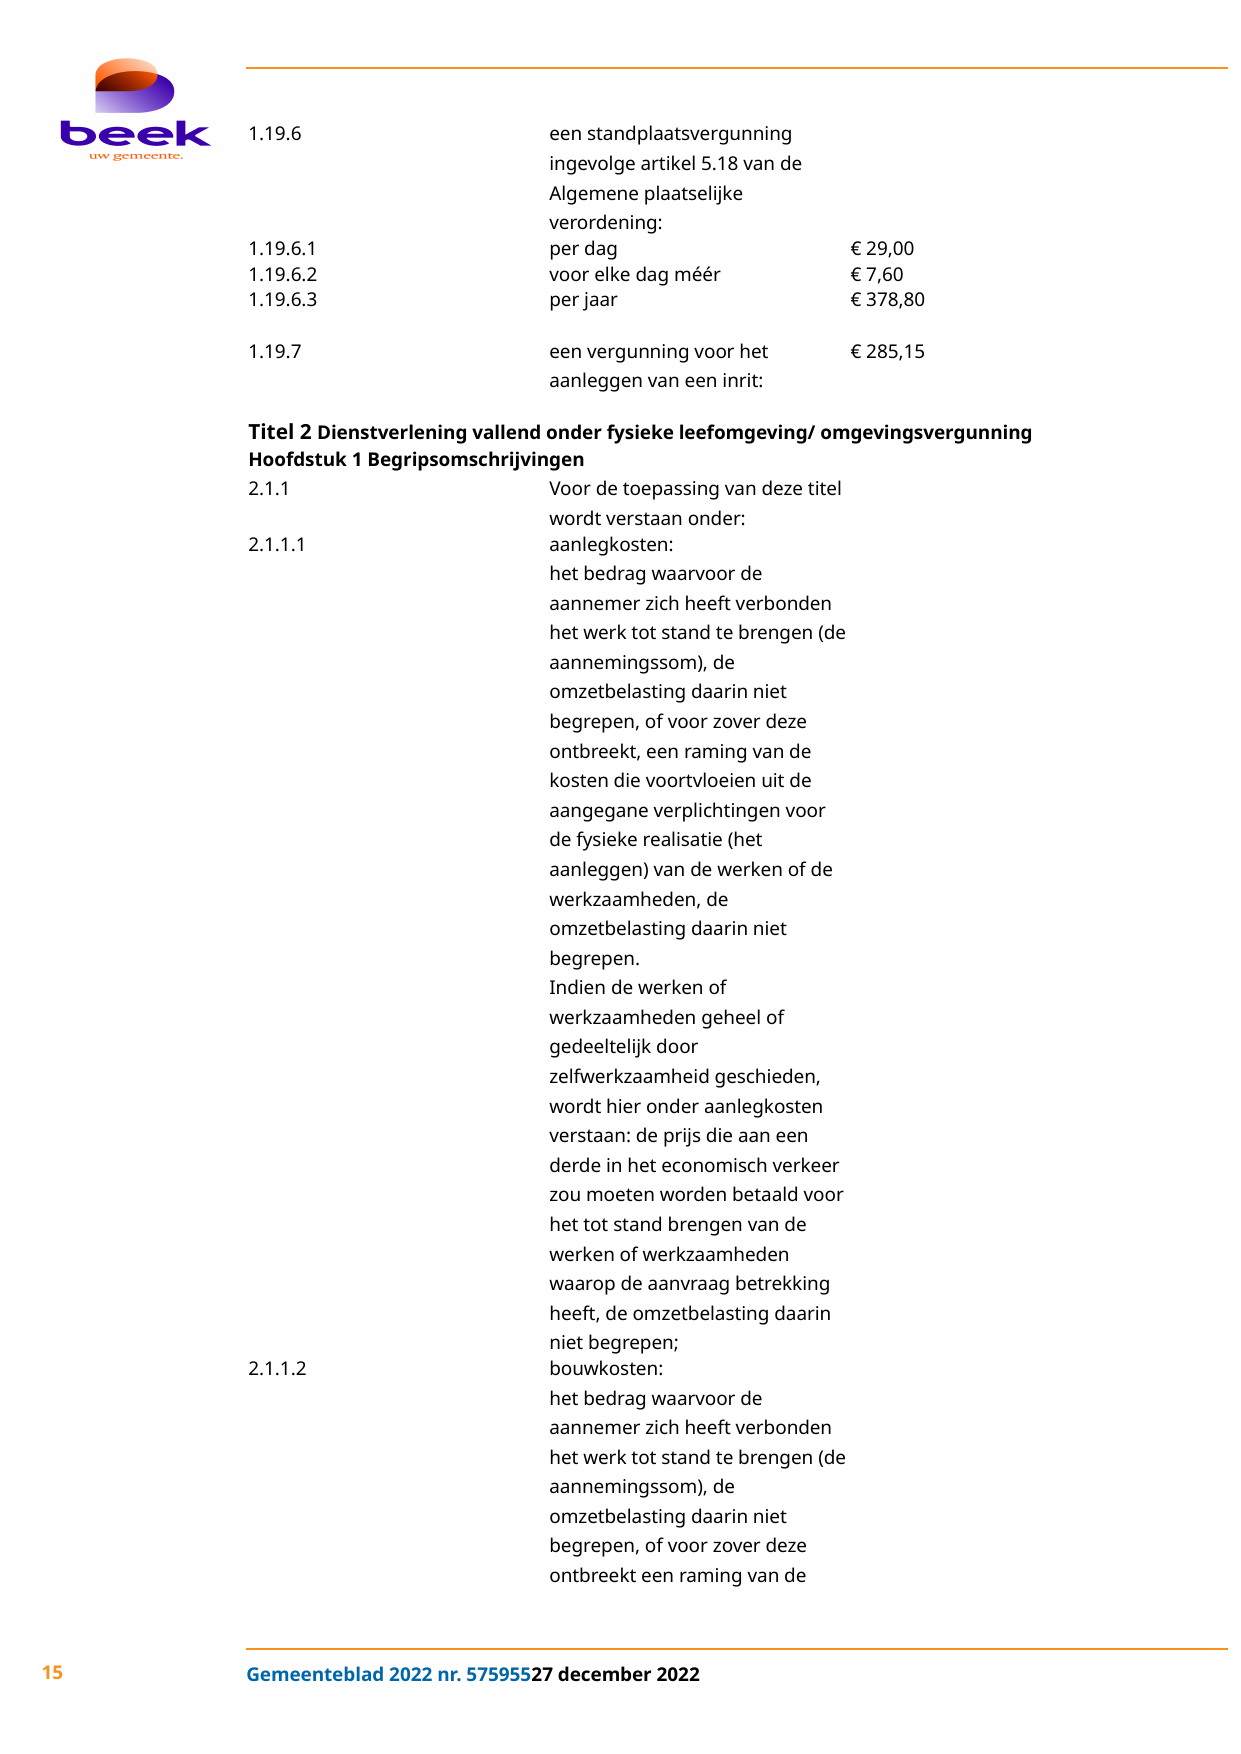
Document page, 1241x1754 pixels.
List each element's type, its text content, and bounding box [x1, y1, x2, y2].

table_cell 2.1.1.2 [248, 1355, 549, 1588]
table_cell per dag [549, 235, 850, 261]
table_cell [850, 1355, 1152, 1588]
table_cell voor elke dag méér [549, 261, 850, 286]
text Hoofdstuk 1 Begripsomschrijvingen [248, 446, 1152, 471]
table_cell [850, 312, 1152, 338]
table_cell aanlegkosten: het bedrag waarvoor de aannemer zich heeft verbonden het werk tot stand te brengen (de aannemingssom), de omzetbelasting daarin niet begrepen, of voor zover deze ontbreekt, een raming van de kosten die voortvloeien uit de aangegane verplichtingen voor de fysieke realisatie (het aanleggen) van de werken of de werkzaamheden, de omzetbelasting daarin niet begrepen. Indien de werken of werkzaamheden geheel of gedeeltelijk door zelfwerkzaamheid geschieden, wordt hier onder aanlegkosten verstaan: de prijs die aan een derde in het economisch verkeer zou moeten worden betaald voor het tot stand brengen van de werken of werkzaamheden waarop de aanvraag betrekking heeft, de omzetbelasting daarin niet begrepen; [549, 531, 850, 1355]
table_cell 1.19.7 [248, 338, 549, 393]
table_cell [248, 312, 549, 338]
table_cell [850, 121, 1152, 235]
table_cell 2.1.1.1 [248, 531, 549, 1355]
table_cell [549, 95, 850, 121]
table_cell een vergunning voor het aanleggen van een inrit: [549, 338, 850, 393]
table_header 2.1.1 [248, 475, 549, 531]
table_cell € 285,15 [850, 338, 1152, 393]
table_cell 1.19.6.1 [248, 235, 549, 261]
picture [41, 47, 231, 172]
table_cell [850, 95, 1152, 121]
table_cell € 29,00 [850, 235, 1152, 261]
table_cell € 7,60 [850, 261, 1152, 286]
table_cell [850, 531, 1152, 1355]
table_cell 1.19.6.2 [248, 261, 549, 286]
text Titel 2 Dienstverlening vallend onder fysieke leefomgeving/ omgevingsvergunning [248, 417, 1152, 446]
table_cell per jaar [549, 286, 850, 312]
table_cell bouwkosten: het bedrag waarvoor de aannemer zich heeft verbonden het werk tot stand te brengen (de aannemingssom), de omzetbelasting daarin niet begrepen, of voor zover deze ontbreekt een raming van de [549, 1355, 850, 1588]
table_cell 1.19.6.3 [248, 286, 549, 312]
table_cell 1.19.6 [248, 121, 549, 235]
table_cell [248, 95, 549, 121]
table_cell een standplaatsvergunning ingevolge artikel 5.18 van de Algemene plaatselijke verordening: [549, 121, 850, 235]
table_header [850, 475, 1152, 531]
table_cell € 378,80 [850, 286, 1152, 312]
table_cell [549, 312, 850, 338]
table_header Voor de toepassing van deze titel wordt verstaan onder: [549, 475, 850, 531]
